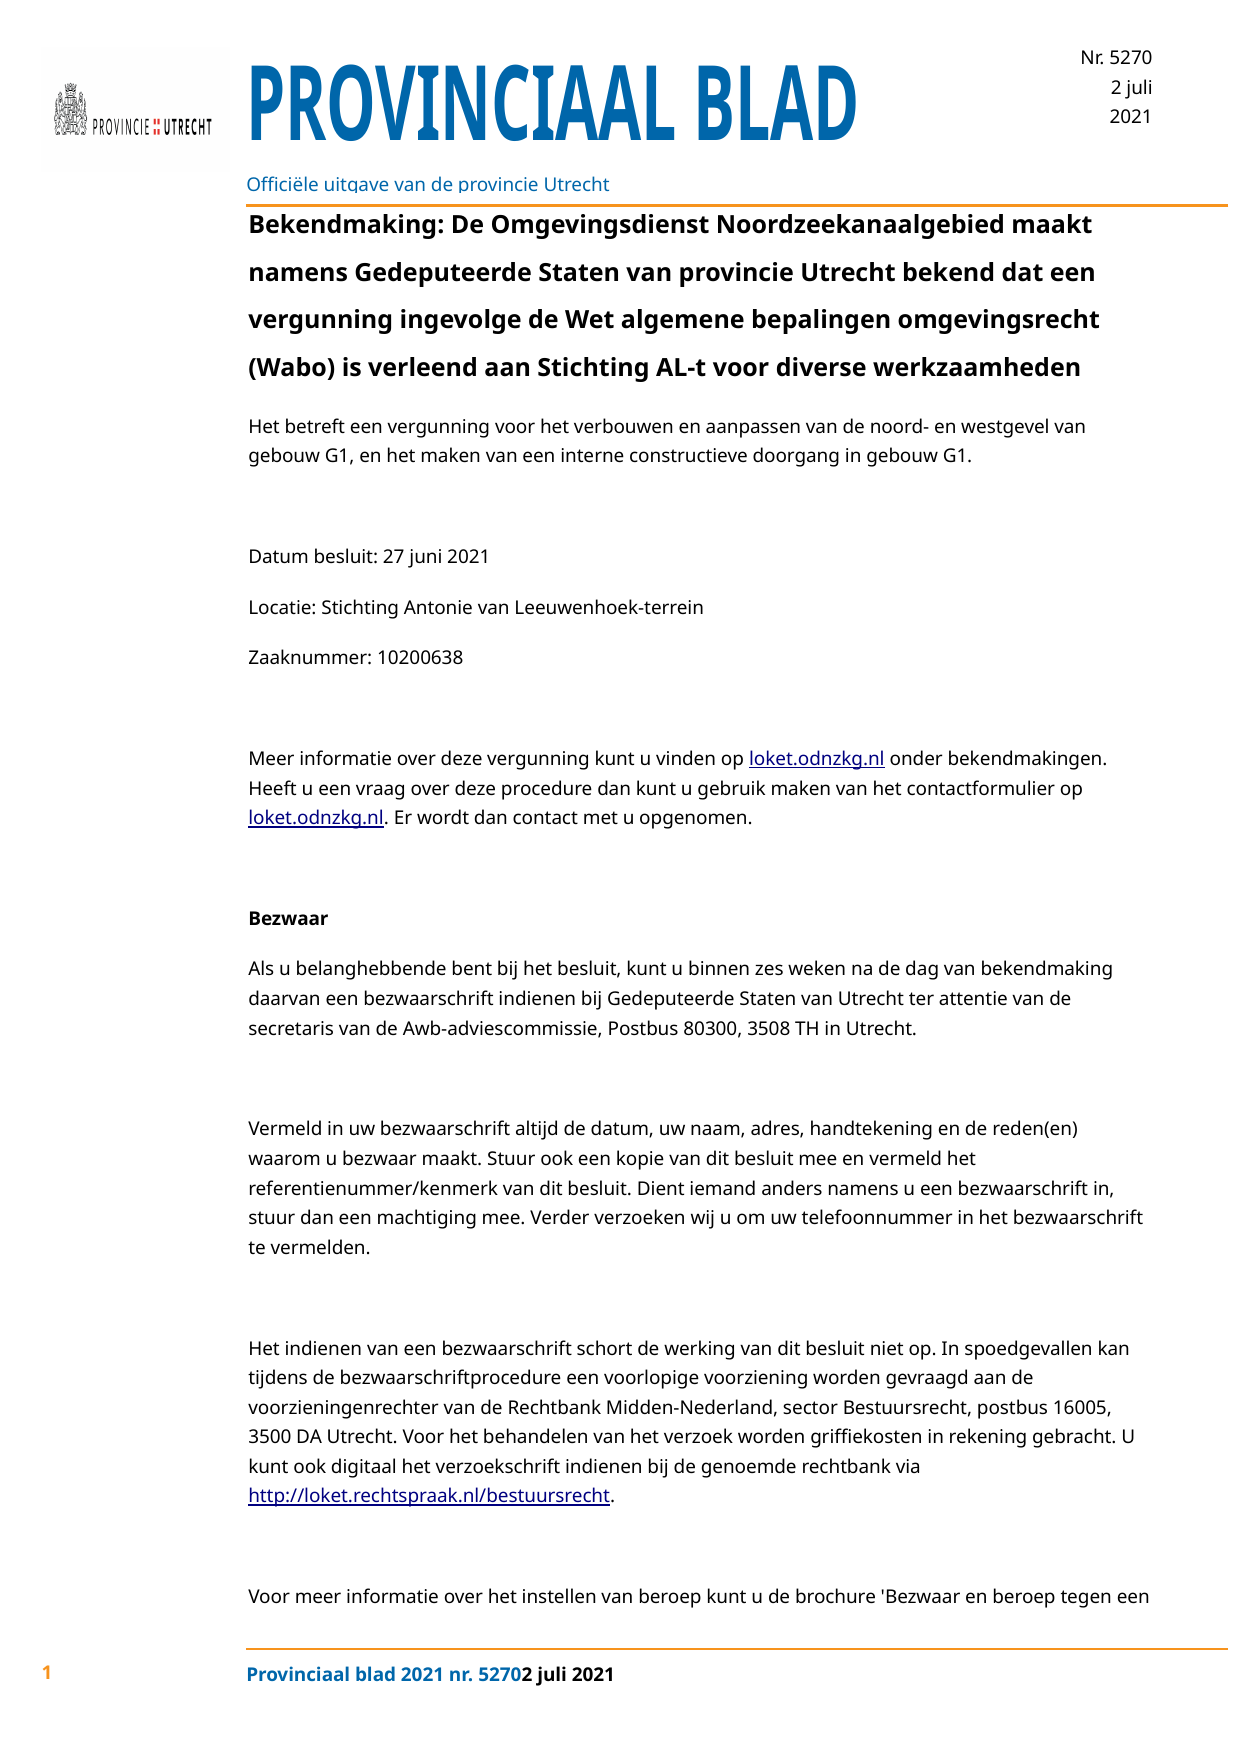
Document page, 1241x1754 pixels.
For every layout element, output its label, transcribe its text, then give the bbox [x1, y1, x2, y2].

text Vermeld in uw bezwaarschrift altijd de datum, uw naam, adres, handtekening en de reden(en) waarom u bezwaar maakt. Stuur ook een kopie van dit besluit mee en vermeld het referentienummer/kenmerk van dit besluit. Dient iemand anders namens u een bezwaarschrift in, stuur dan een machtiging mee. Verder verzoeken wij u om uw telefoonnummer in het bezwaarschrift te vermelden. [248, 1116, 1152, 1260]
text Bekendmaking: De Omgevingsdienst Noordzeekanaalgebied maakt namens Gedeputeerde Staten van provincie Utrecht bekend dat een vergunning ingevolge de Wet algemene bepalingen omgevingsrecht (Wabo) is verleend aan Stichting AL-t voor diverse werkzaamheden [248, 207, 1152, 384]
text Zaaknummer: 10200638 [248, 644, 1152, 670]
text Het betreft een vergunning voor het verbouwen en aanpassen van de noord- en westgevel van gebouw G1, en het maken van een interne constructieve doorgang in gebouw G1. [248, 413, 1152, 468]
text Bezwaar [248, 905, 1152, 931]
picture [41, 47, 231, 172]
text Voor meer informatie over het instellen van beroep kunt u de brochure 'Bezwaar en beroep tegen een [248, 1583, 1152, 1609]
text Meer informatie over deze vergunning kunt u vinden op loket.odnzkg.nl onder bekendmakingen. Heeft u een vraag over deze procedure dan kunt u gebruik maken van het contactformulier op loket.odnzkg.nl. Er wordt dan contact met u opgenomen. [248, 745, 1152, 830]
text Als u belanghebbende bent bij het besluit, kunt u binnen zes weken na de dag van bekendmaking daarvan een bezwaarschrift indienen bij Gedeputeerde Staten van Utrecht ter attentie van de secretaris van de Awb-adviescommissie, Postbus 80300, 3508 TH in Utrecht. [248, 956, 1152, 1041]
text Het indienen van een bezwaarschrift schort de werking van dit besluit niet op. In spoedgevallen kan tijdens de bezwaarschriftprocedure een voorlopige voorziening worden gevraagd aan de voorzieningenrechter van de Rechtbank Midden-Nederland, sector Bestuursrecht, postbus 16005, 3500 DA Utrecht. Voor het behandelen van het verzoek worden griffiekosten in rekening gebracht. U kunt ook digitaal het verzoekschrift indienen bij de genoemde rechtbank via http://loket.rechtspraak.nl/bestuursrecht. [248, 1335, 1152, 1508]
text Locatie: Stichting Antonie van Leeuwenhoek-terrein [248, 594, 1152, 620]
text Datum besluit: 27 juni 2021 [248, 543, 1152, 569]
